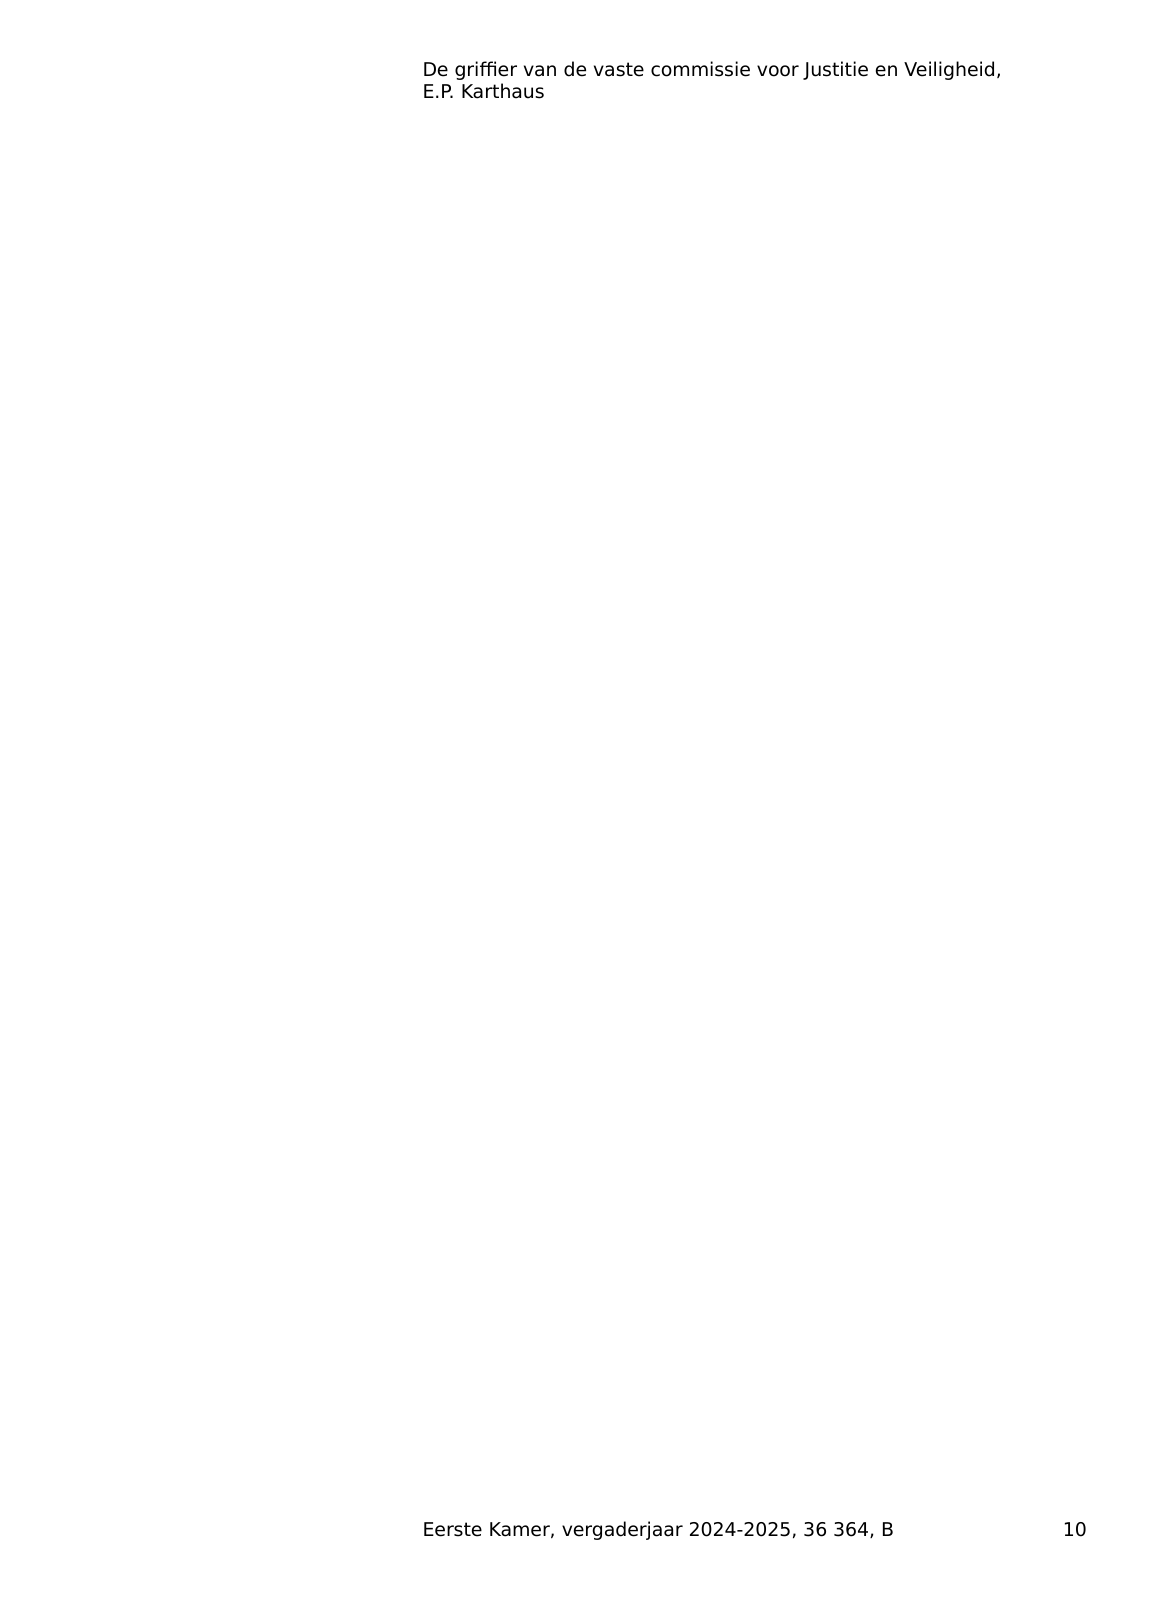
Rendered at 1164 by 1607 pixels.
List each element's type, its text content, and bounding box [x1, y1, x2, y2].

text De griffier van de vaste commissie voor Justitie en Veiligheid, E.P. Karthaus [422, 59, 1087, 103]
